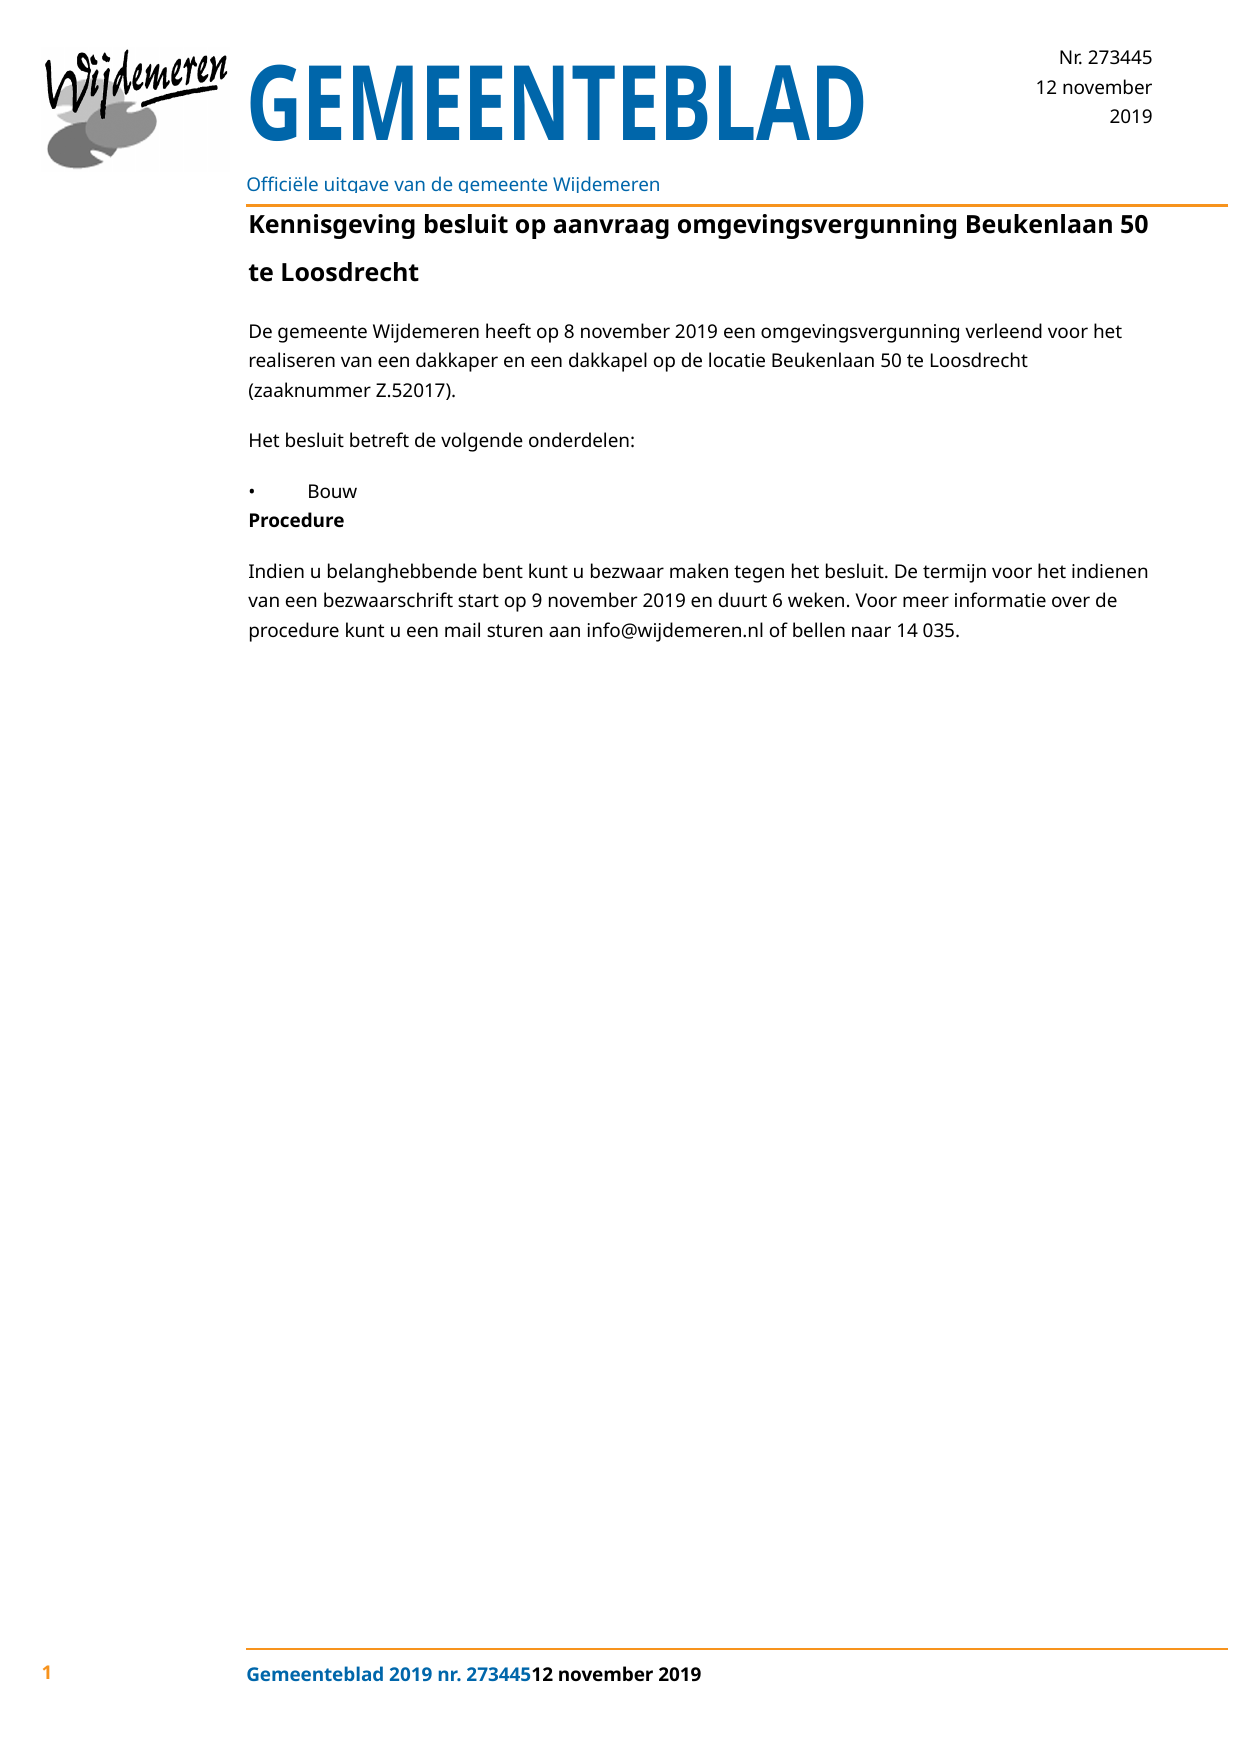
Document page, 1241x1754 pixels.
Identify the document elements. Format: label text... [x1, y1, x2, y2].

text Kennisgeving besluit op aanvraag omgevingsvergunning Beukenlaan 50 te Loosdrecht [248, 207, 1152, 288]
picture [41, 47, 231, 172]
list Bouw [248, 478, 1152, 504]
text Indien u belanghebbende bent kunt u bezwaar maken tegen het besluit. De termijn voor het indienen van een bezwaarschrift start op 9 november 2019 en duurt 6 weken. Voor meer informatie over de procedure kunt u een mail sturen aan info@wijdemeren.nl of bellen naar 14 035. [248, 558, 1152, 643]
text Het besluit betreft de volgende onderdelen: [248, 427, 1152, 453]
text De gemeente Wijdemeren heeft op 8 november 2019 een omgevingsvergunning verleend voor het realiseren van een dakkaper en een dakkapel op de locatie Beukenlaan 50 te Loosdrecht (zaaknummer Z.52017). [248, 318, 1152, 403]
text Procedure [248, 507, 1152, 533]
